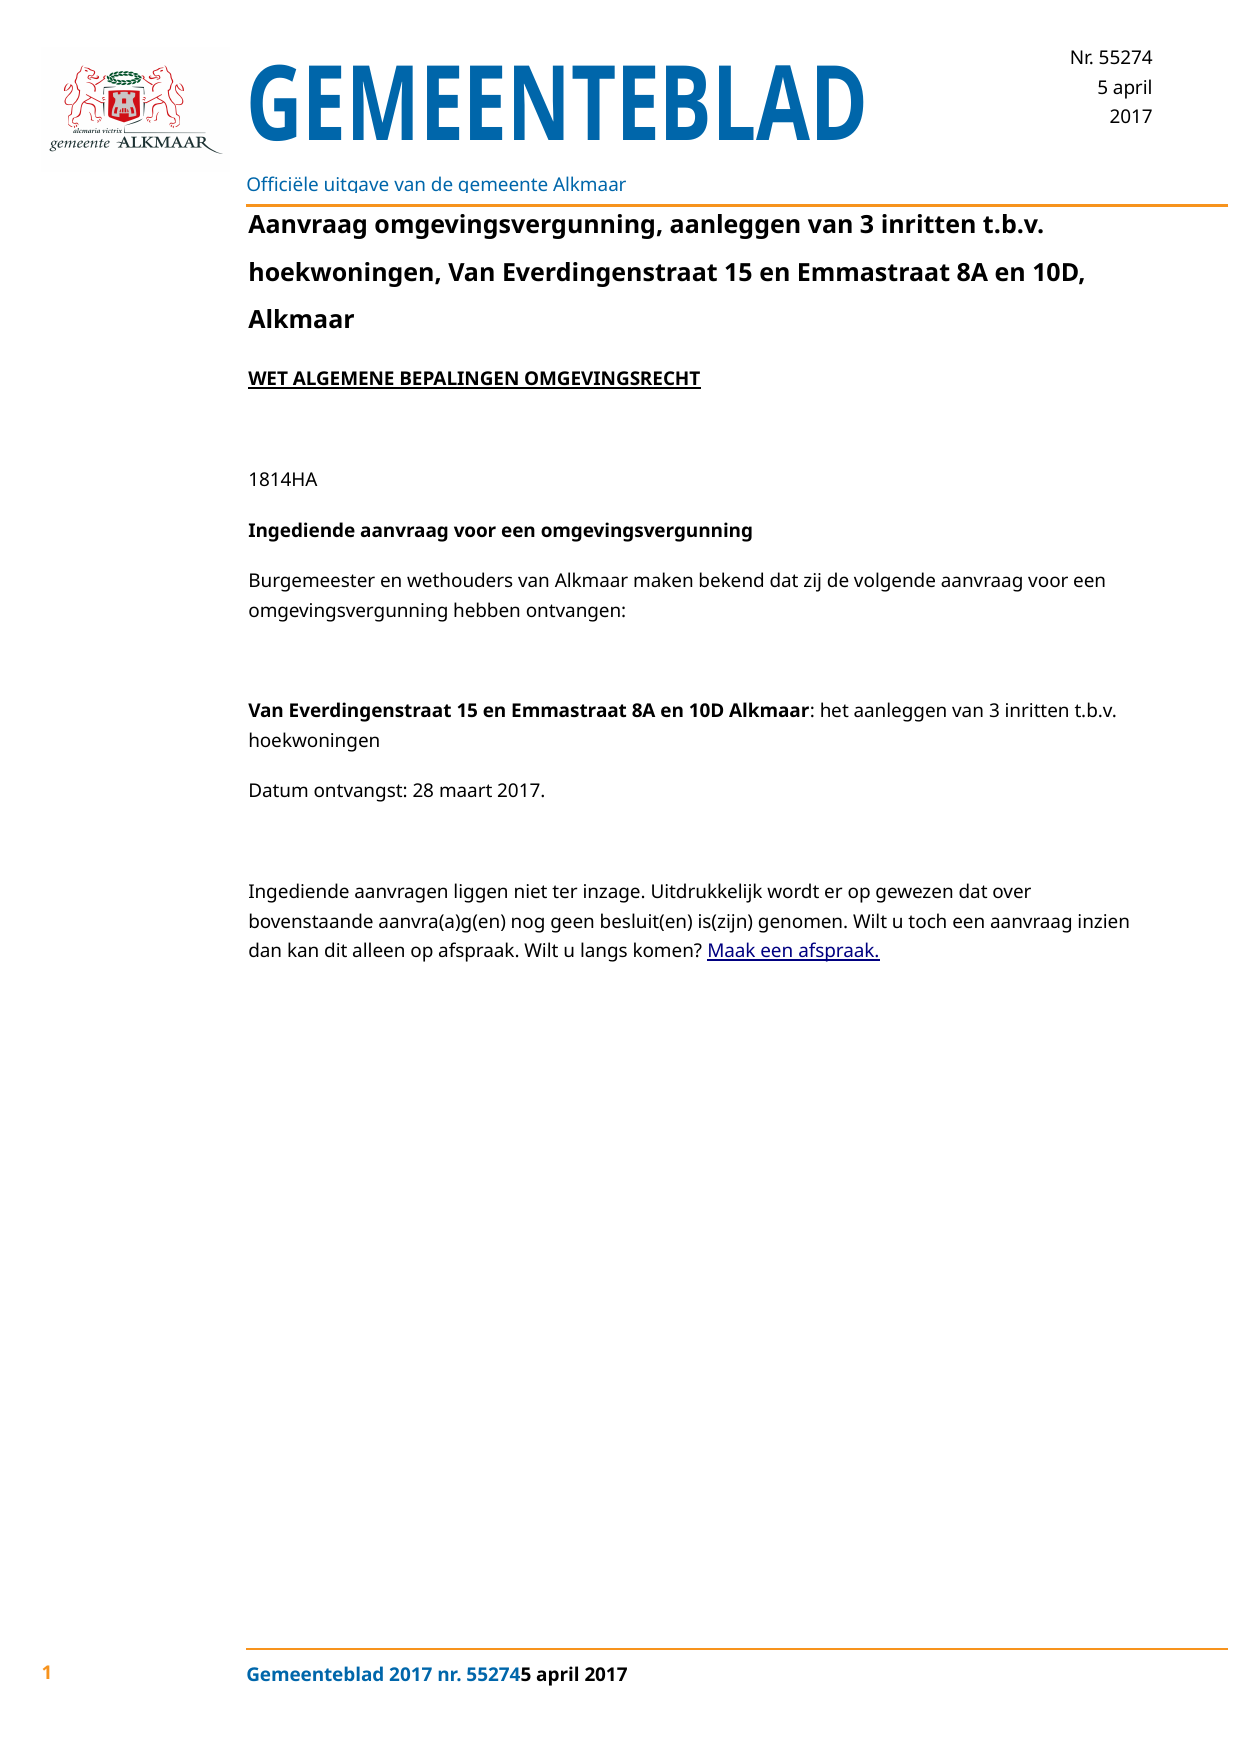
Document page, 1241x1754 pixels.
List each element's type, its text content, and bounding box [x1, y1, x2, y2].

text Van Everdingenstraat 15 en Emmastraat 8A en 10D Alkmaar: het aanleggen van 3 inritten t.b.v. hoekwoningen [248, 698, 1152, 753]
text Burgemeester en wethouders van Alkmaar maken bekend dat zij de volgende aanvraag voor een omgevingsvergunning hebben ontvangen: [248, 567, 1152, 622]
text Aanvraag omgevingsvergunning, aanleggen van 3 inritten t.b.v. hoekwoningen, Van Everdingenstraat 15 en Emmastraat 8A en 10D, Alkmaar [248, 207, 1152, 336]
text WET ALGEMENE BEPALINGEN OMGEVINGSRECHT [248, 366, 1152, 391]
text Ingediende aanvraag voor een omgevingsvergunning [248, 517, 1152, 542]
text Ingediende aanvragen liggen niet ter inzage. Uitdrukkelijk wordt er op gewezen dat over bovenstaande aanvra(a)g(en) nog geen besluit(en) is(zijn) genomen. Wilt u toch een aanvraag inzien dan kan dit alleen op afspraak. Wilt u langs komen? Maak een afspraak. [248, 878, 1152, 963]
text 1814HA [248, 466, 1152, 492]
picture [41, 47, 231, 172]
text Datum ontvangst: 28 maart 2017. [248, 778, 1152, 803]
